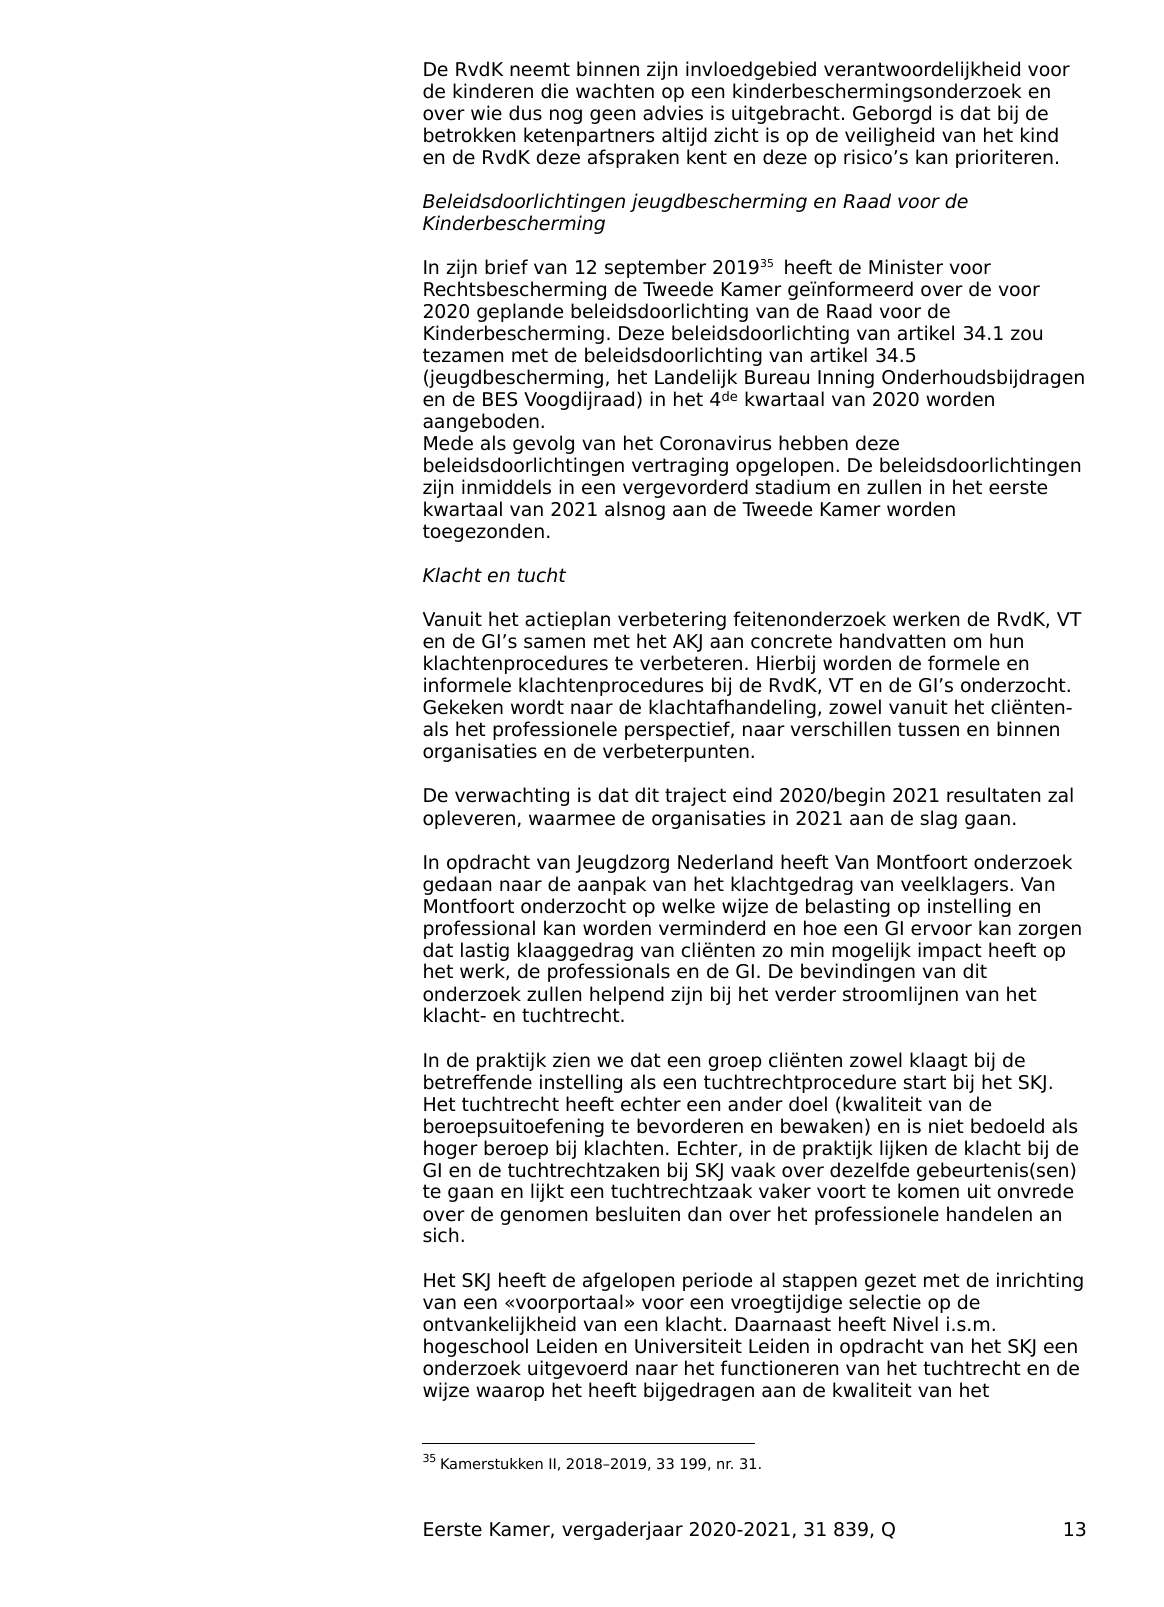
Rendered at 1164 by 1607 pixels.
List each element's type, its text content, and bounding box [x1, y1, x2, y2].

text Kamerstukken II, 2018–2019, 33 199, nr. 31. [422, 1452, 1087, 1474]
text In de praktijk zien we dat een groep cliënten zowel klaagt bij de betreffende instelling als een tuchtrechtprocedure start bij het SKJ. Het tuchtrecht heeft echter een ander doel (kwaliteit van de beroepsuitoefening te bevorderen en bewaken) en is niet bedoeld als hoger beroep bij klachten. Echter, in de praktijk lijken de klacht bij de GI en de tuchtrechtzaken bij SKJ vaak over dezelfde gebeurtenis(sen) te gaan en lijkt een tuchtrechtzaak vaker voort te komen uit onvrede over de genomen besluiten dan over het professionele handelen an sich. [422, 1049, 1087, 1247]
text Mede als gevolg van het Coronavirus hebben deze beleidsdoorlichtingen vertraging opgelopen. De beleidsdoorlichtingen zijn inmiddels in een vergevorderd stadium en zullen in het eerste kwartaal van 2021 alsnog aan de Tweede Kamer worden toegezonden. [422, 433, 1087, 543]
subtitle Beleidsdoorlichtingen jeugdbescherming en Raad voor de Kinderbescherming [422, 191, 1087, 235]
text In zijn brief van 12 september 2019 heeft de Minister voor Rechtsbescherming de Tweede Kamer geïnformeerd over de voor 2020 geplande beleidsdoorlichting van de Raad voor de Kinderbescherming. Deze beleidsdoorlichting van artikel 34.1 zou tezamen met de beleidsdoorlichting van artikel 34.5 (jeugdbescherming, het Landelijk Bureau Inning Onderhoudsbijdragen en de BES Voogdijraad) in het 4de kwartaal van 2020 worden aangeboden. [422, 257, 1087, 433]
text Vanuit het actieplan verbetering feitenonderzoek werken de RvdK, VT en de GI’s samen met het AKJ aan concrete handvatten om hun klachtenprocedures te verbeteren. Hierbij worden de formele en informele klachtenprocedures bij de RvdK, VT en de GI’s onderzocht. Gekeken wordt naar de klachtafhandeling, zowel vanuit het cliënten- als het professionele perspectief, naar verschillen tussen en binnen organisaties en de verbeterpunten. [422, 609, 1087, 763]
text De verwachting is dat dit traject eind 2020/begin 2021 resultaten zal opleveren, waarmee de organisaties in 2021 aan de slag gaan. [422, 785, 1087, 829]
text De RvdK neemt binnen zijn invloedgebied verantwoordelijkheid voor de kinderen die wachten op een kinderbeschermingsonderzoek en over wie dus nog geen advies is uitgebracht. Geborgd is dat bij de betrokken ketenpartners altijd zicht is op de veiligheid van het kind en de RvdK deze afspraken kent en deze op risico’s kan prioriteren. [422, 59, 1087, 169]
text In opdracht van Jeugdzorg Nederland heeft Van Montfoort onderzoek gedaan naar de aanpak van het klachtgedrag van veelklagers. Van Montfoort onderzocht op welke wijze de belasting op instelling en professional kan worden verminderd en hoe een GI ervoor kan zorgen dat lastig klaaggedrag van cliënten zo min mogelijk impact heeft op het werk, de professionals en de GI. De bevindingen van dit onderzoek zullen helpend zijn bij het verder stroomlijnen van het klacht- en tuchtrecht. [422, 852, 1087, 1027]
text Het SKJ heeft de afgelopen periode al stappen gezet met de inrichting van een «voorportaal» voor een vroegtijdige selectie op de ontvankelijkheid van een klacht. Daarnaast heeft Nivel i.s.m. hogeschool Leiden en Universiteit Leiden in opdracht van het SKJ een onderzoek uitgevoerd naar het functioneren van het tuchtrecht en de wijze waarop het heeft bijgedragen aan de kwaliteit van het [422, 1269, 1087, 1401]
subtitle Klacht en tucht [422, 565, 1087, 587]
